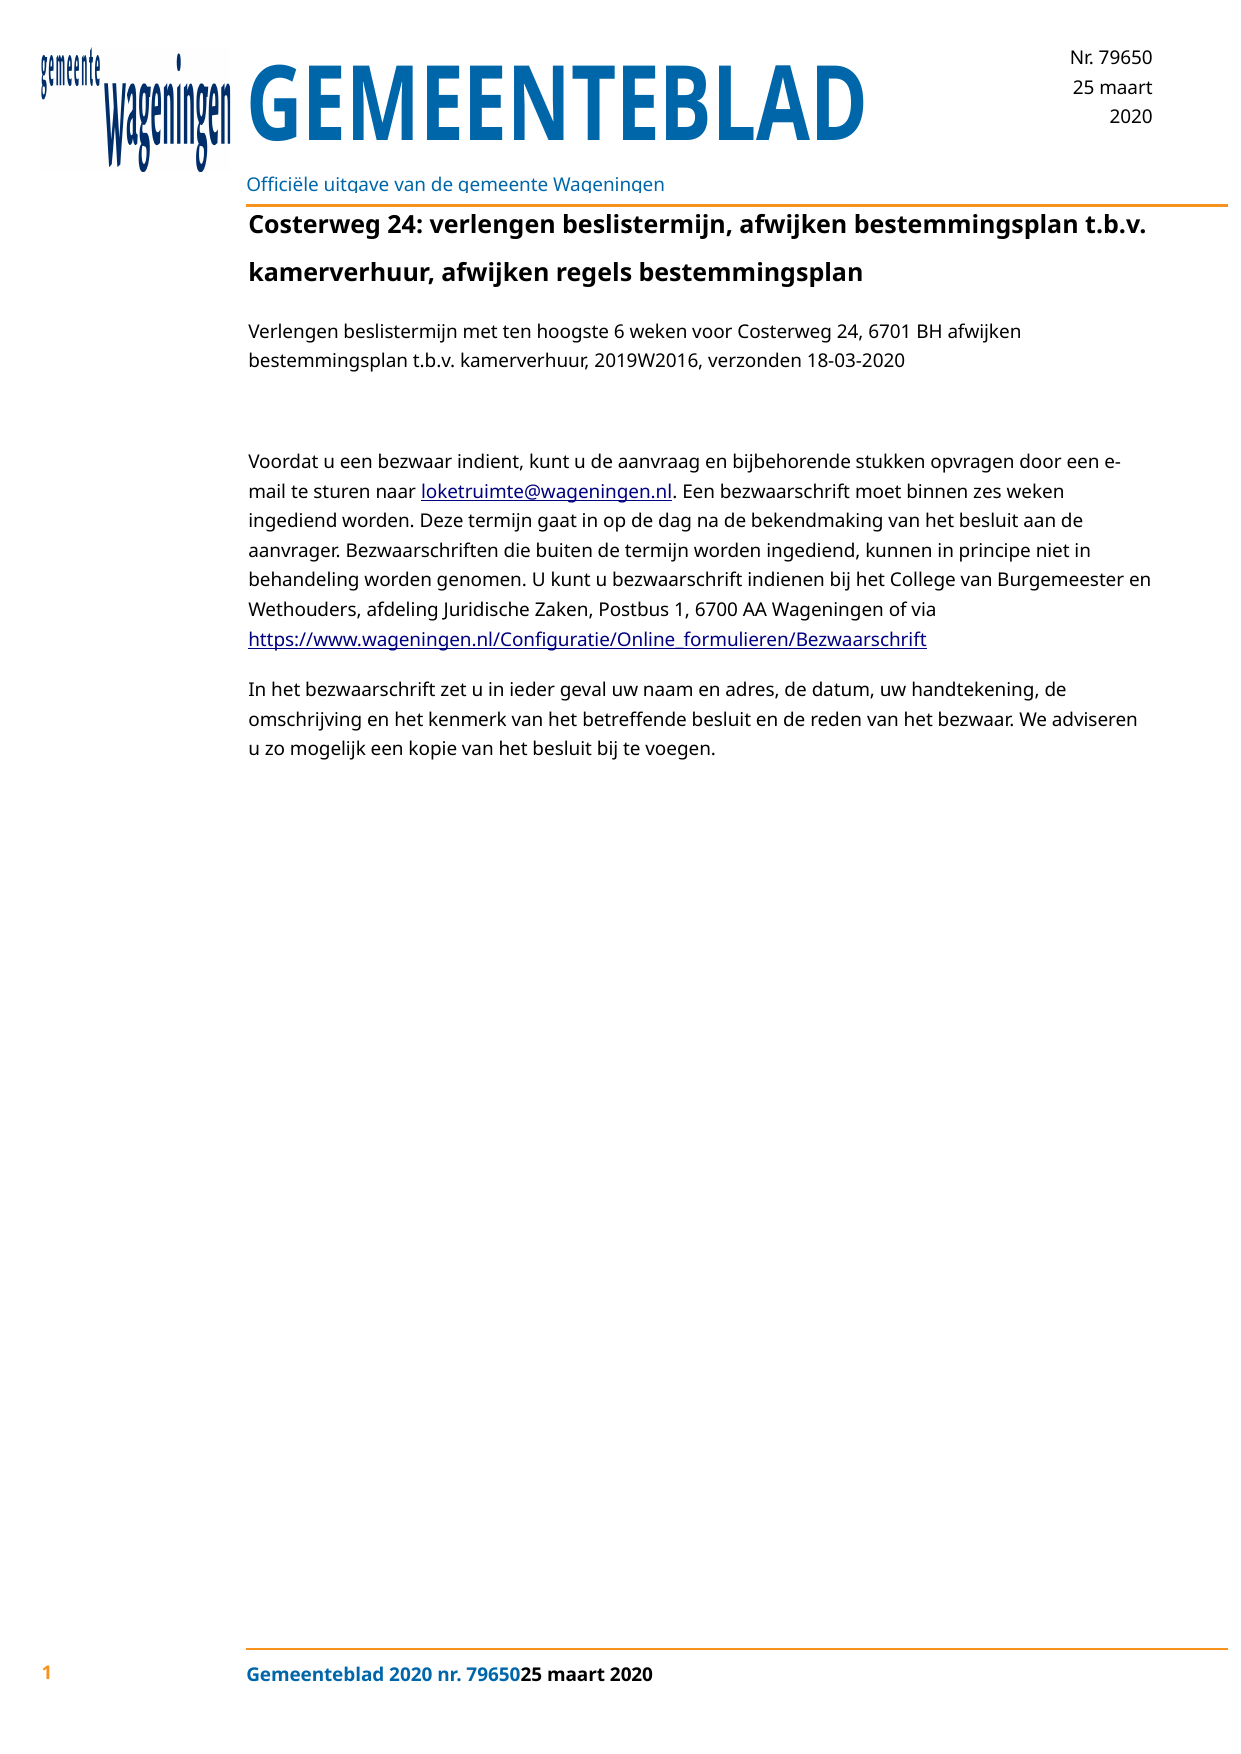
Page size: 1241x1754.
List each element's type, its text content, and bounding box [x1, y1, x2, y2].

text Verlengen beslistermijn met ten hoogste 6 weken voor Costerweg 24, 6701 BH afwijken bestemmingsplan t.b.v. kamerverhuur, 2019W2016, verzonden 18-03-2020 [248, 318, 1152, 373]
text In het bezwaarschrift zet u in ieder geval uw naam en adres, de datum, uw handtekening, de omschrijving en het kenmerk van het betreffende besluit en de reden van het bezwaar. We adviseren u zo mogelijk een kopie van het besluit bij te voegen. [248, 676, 1152, 761]
text Voordat u een bezwaar indient, kunt u de aanvraag en bijbehorende stukken opvragen door een e-mail te sturen naar loketruimte@wageningen.nl. Een bezwaarschrift moet binnen zes weken ingediend worden. Deze termijn gaat in op de dag na de bekendmaking van het besluit aan de aanvrager. Bezwaarschriften die buiten de termijn worden ingediend, kunnen in principe niet in behandeling worden genomen. U kunt u bezwaarschrift indienen bij het College van Burgemeester en Wethouders, afdeling Juridische Zaken, Postbus 1, 6700 AA Wageningen of via https://www.wageningen.nl/Configuratie/Online_formulieren/Bezwaarschrift [248, 448, 1152, 652]
picture [41, 47, 231, 172]
text Costerweg 24: verlengen beslistermijn, afwijken bestemmingsplan t.b.v. kamerverhuur, afwijken regels bestemmingsplan [248, 207, 1152, 288]
